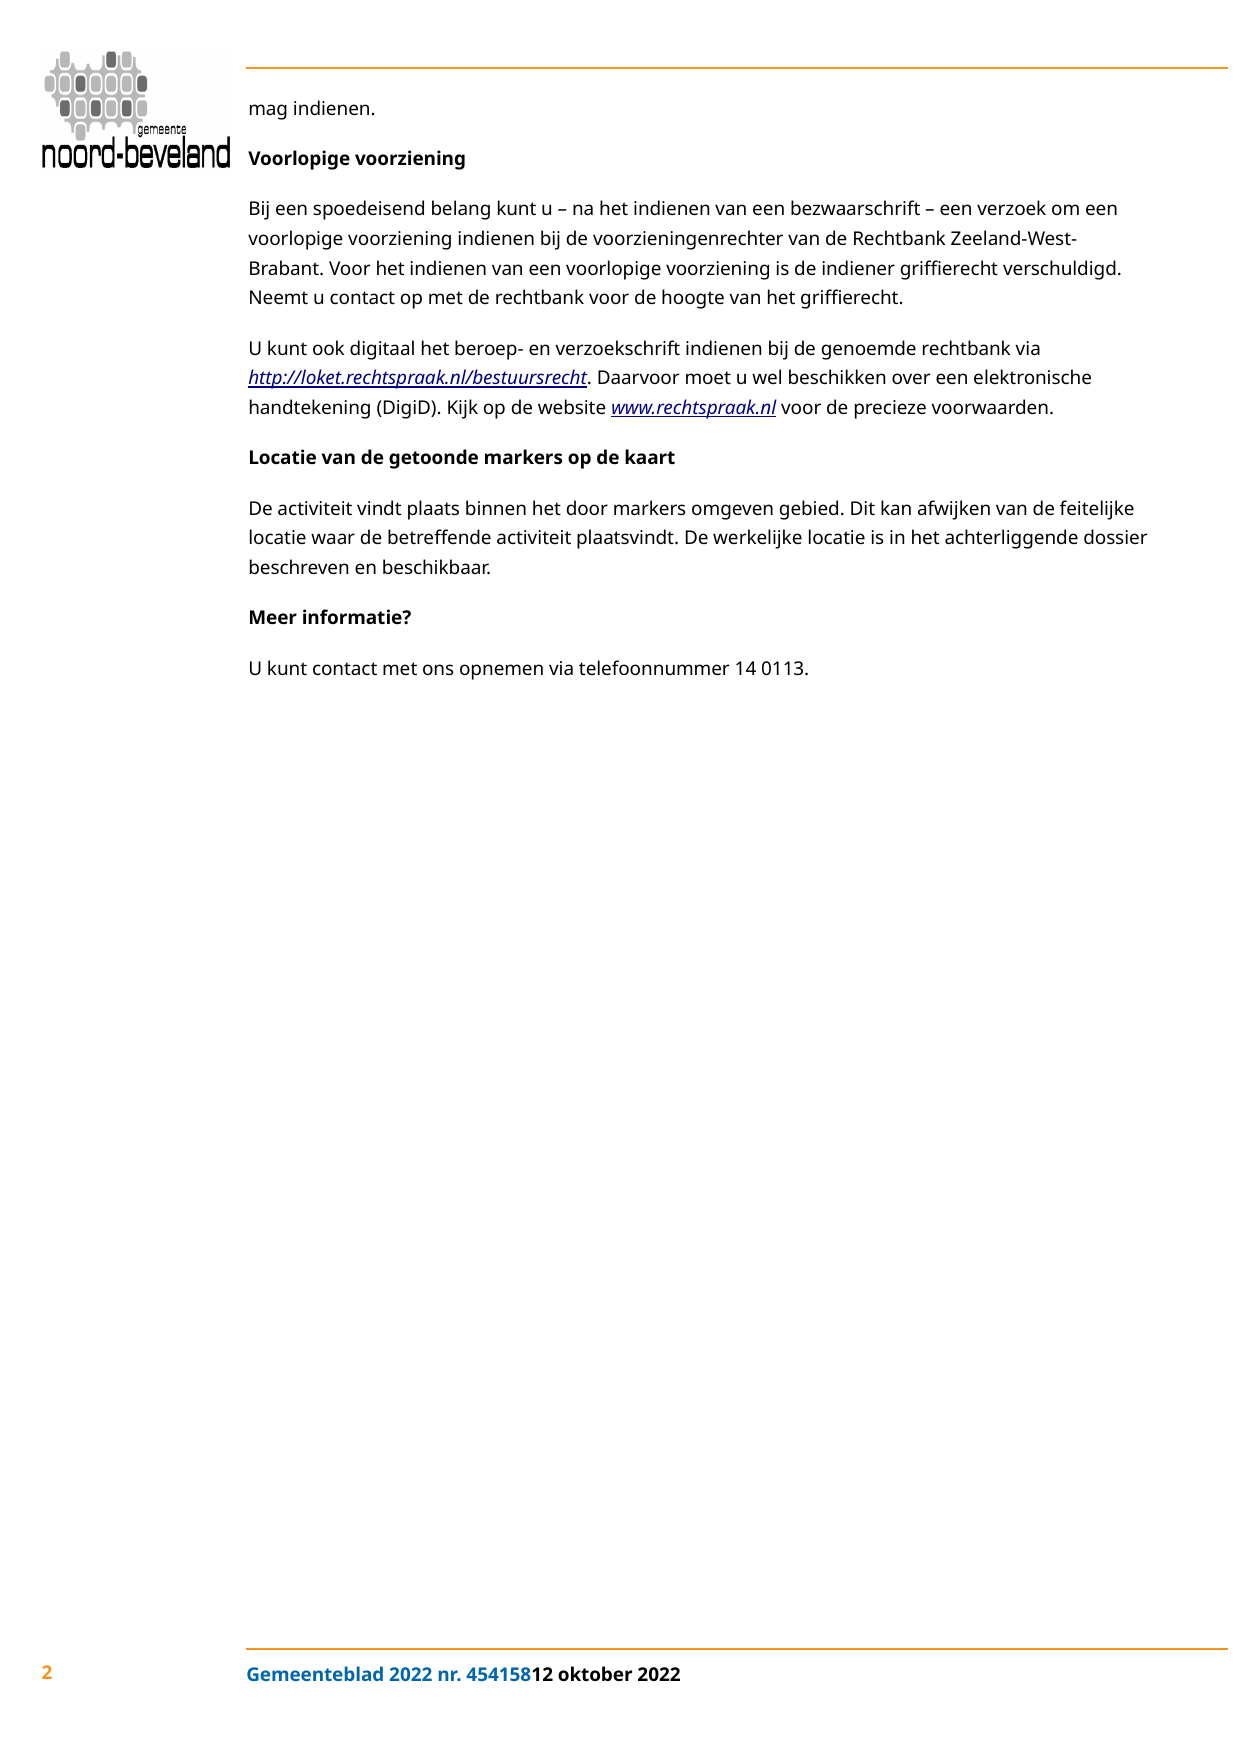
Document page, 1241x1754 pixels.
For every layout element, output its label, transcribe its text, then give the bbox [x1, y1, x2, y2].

text Bij een spoedeisend belang kunt u – na het indienen van een bezwaarschrift – een verzoek om een voorlopige voorziening indienen bij de voorzieningenrechter van de Rechtbank Zeeland-West-Brabant. Voor het indienen van een voorlopige voorziening is de indiener griffierecht verschuldigd. Neemt u contact op met de rechtbank voor de hoogte van het griffierecht. [248, 196, 1152, 310]
text mag indienen. [248, 95, 1152, 121]
text Meer informatie? [248, 604, 1152, 630]
text Voorlopige voorziening [248, 145, 1152, 171]
text U kunt contact met ons opnemen via telefoonnummer 14 0113. [248, 655, 1152, 681]
text U kunt ook digitaal het beroep- en verzoekschrift indienen bij de genoemde rechtbank via http://loket.rechtspraak.nl/bestuursrecht. Daarvoor moet u wel beschikken over een elektronische handtekening (DigiD). Kijk op de website www.rechtspraak.nl voor de precieze voorwaarden. [248, 335, 1152, 420]
picture [41, 47, 231, 172]
text Locatie van de getoonde markers op de kaart [248, 444, 1152, 470]
text De activiteit vindt plaats binnen het door markers omgeven gebied. Dit kan afwijken van de feitelijke locatie waar de betreffende activiteit plaatsvindt. De werkelijke locatie is in het achterliggende dossier beschreven en beschikbaar. [248, 495, 1152, 580]
